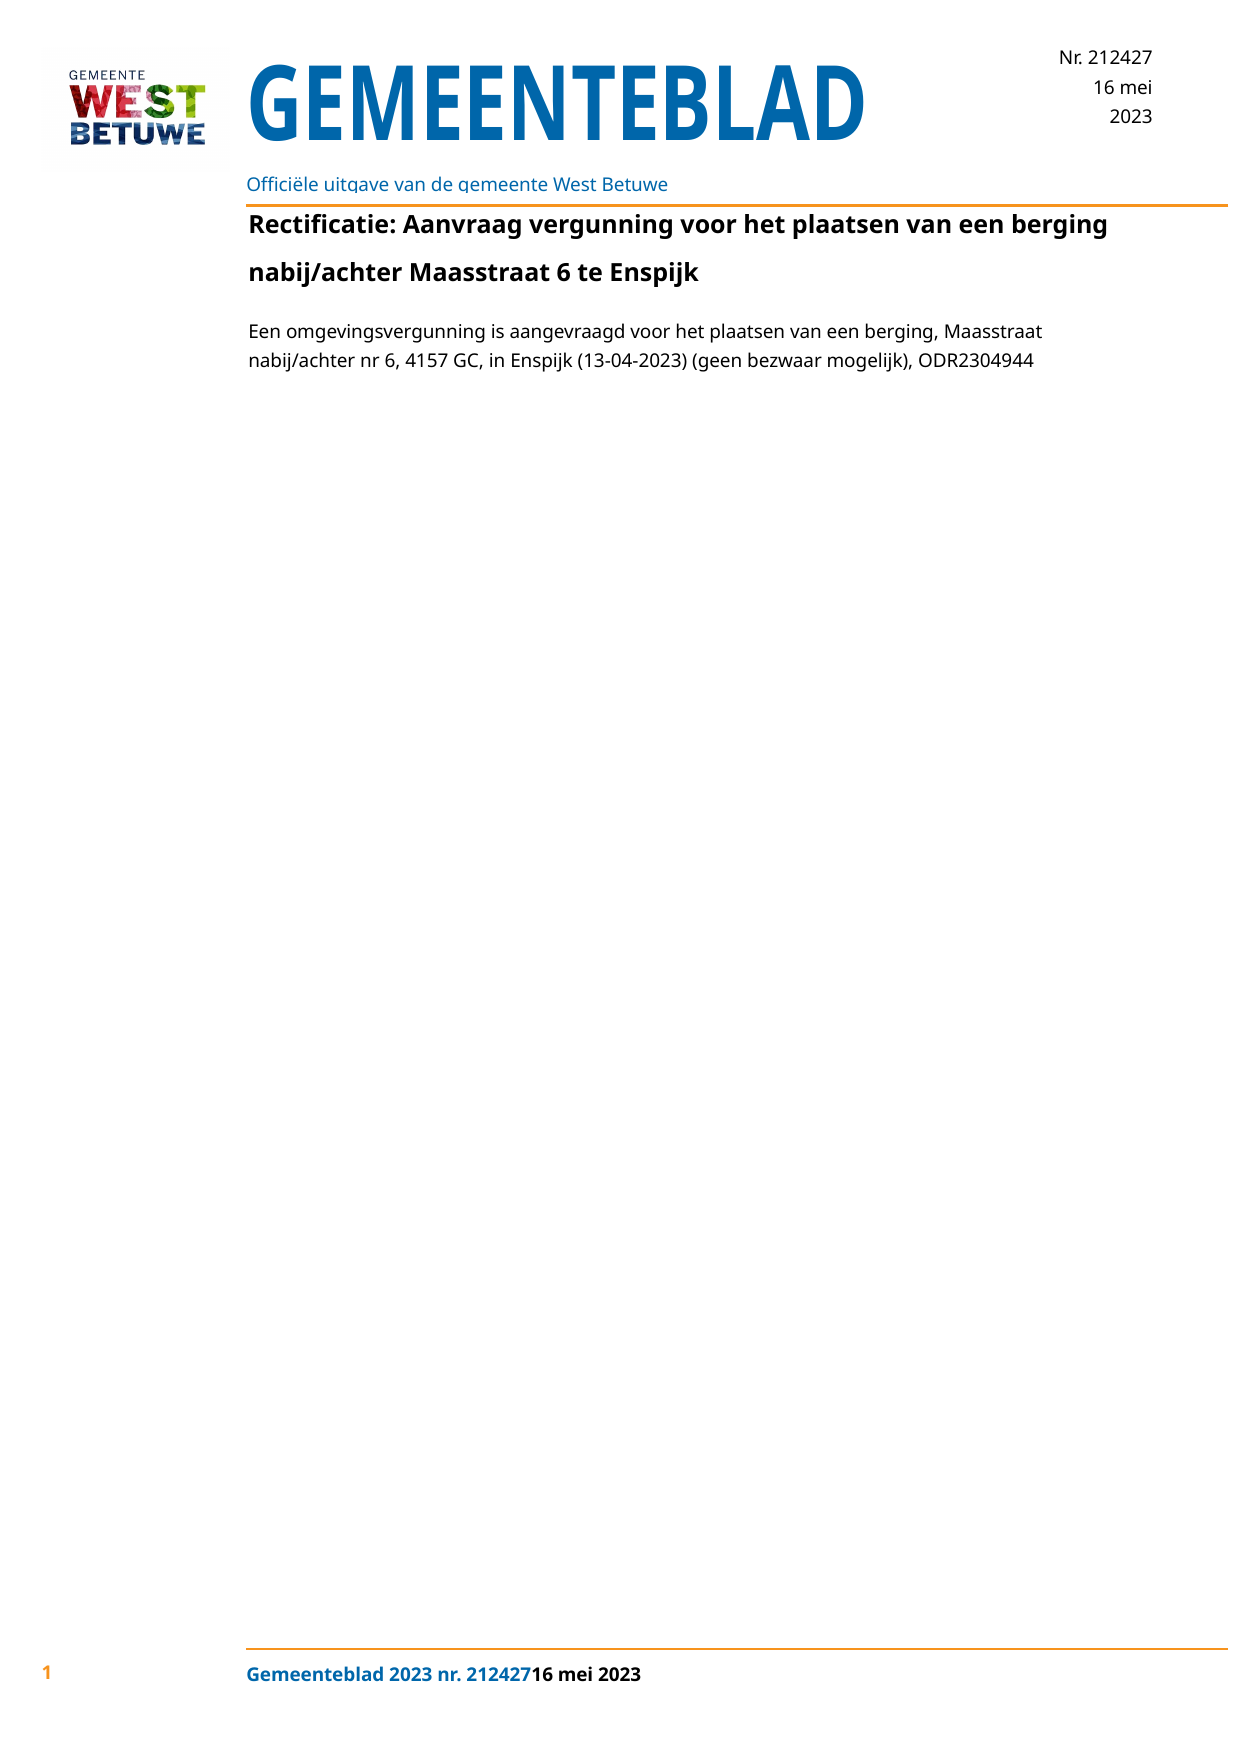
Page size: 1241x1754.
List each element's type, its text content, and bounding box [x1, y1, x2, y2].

text Rectificatie: Aanvraag vergunning voor het plaatsen van een berging nabij/achter Maasstraat 6 te Enspijk [248, 207, 1152, 288]
text Een omgevingsvergunning is aangevraagd voor het plaatsen van een berging, Maasstraat nabij/achter nr 6, 4157 GC, in Enspijk (13-04-2023) (geen bezwaar mogelijk), ODR2304944 [248, 318, 1152, 373]
picture [41, 47, 231, 172]
